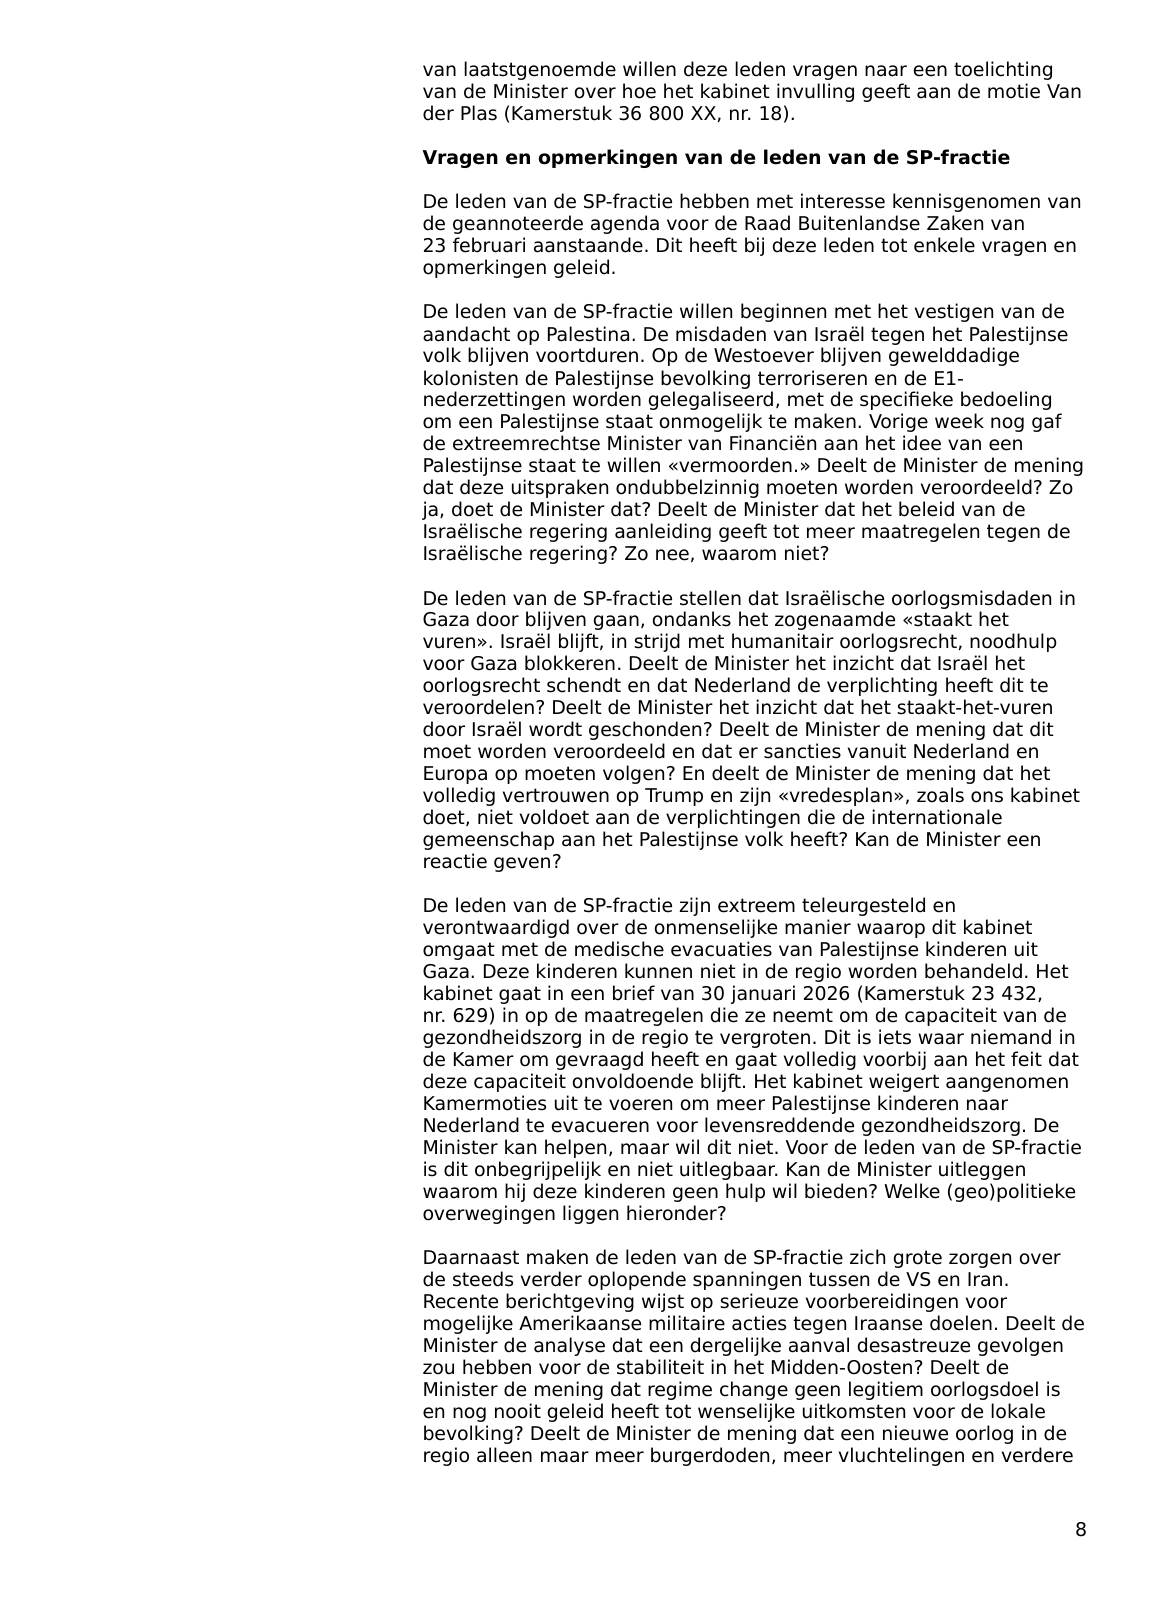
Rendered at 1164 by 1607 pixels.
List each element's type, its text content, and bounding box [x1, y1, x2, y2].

text De leden van de SP-fractie hebben met interesse kennisgenomen van de geannoteerde agenda voor de Raad Buitenlandse Zaken van 23 februari aanstaande. Dit heeft bij deze leden tot enkele vragen en opmerkingen geleid. [422, 191, 1087, 279]
subtitle Vragen en opmerkingen van de leden van de SP-fractie [422, 147, 1087, 169]
text De leden van de SP-fractie zijn extreem teleurgesteld en verontwaardigd over de onmenselijke manier waarop dit kabinet omgaat met de medische evacuaties van Palestijnse kinderen uit Gaza. Deze kinderen kunnen niet in de regio worden behandeld. Het kabinet gaat in een brief van 30 januari 2026 (Kamerstuk 23 432, nr. 629) in op de maatregelen die ze neemt om de capaciteit van de gezondheidszorg in de regio te vergroten. Dit is iets waar niemand in de Kamer om gevraagd heeft en gaat volledig voorbij aan het feit dat deze capaciteit onvoldoende blijft. Het kabinet weigert aangenomen Kamermoties uit te voeren om meer Palestijnse kinderen naar Nederland te evacueren voor levensreddende gezondheidszorg. De Minister kan helpen, maar wil dit niet. Voor de leden van de SP-fractie is dit onbegrijpelijk en niet uitlegbaar. Kan de Minister uitleggen waarom hij deze kinderen geen hulp wil bieden? Welke (geo)politieke overwegingen liggen hieronder? [422, 895, 1087, 1225]
text De leden van de SP-fractie willen beginnen met het vestigen van de aandacht op Palestina. De misdaden van Israël tegen het Palestijnse volk blijven voortduren. Op de Westoever blijven gewelddadige kolonisten de Palestijnse bevolking terroriseren en de E1-nederzettingen worden gelegaliseerd, met de specifieke bedoeling om een Palestijnse staat onmogelijk te maken. Vorige week nog gaf de extreemrechtse Minister van Financiën aan het idee van een Palestijnse staat te willen «vermoorden.» Deelt de Minister de mening dat deze uitspraken ondubbelzinnig moeten worden veroordeeld? Zo ja, doet de Minister dat? Deelt de Minister dat het beleid van de Israëlische regering aanleiding geeft tot meer maatregelen tegen de Israëlische regering? Zo nee, waarom niet? [422, 301, 1087, 565]
text Daarnaast maken de leden van de SP-fractie zich grote zorgen over de steeds verder oplopende spanningen tussen de VS en Iran. Recente berichtgeving wijst op serieuze voorbereidingen voor mogelijke Amerikaanse militaire acties tegen Iraanse doelen. Deelt de Minister de analyse dat een dergelijke aanval desastreuze gevolgen zou hebben voor de stabiliteit in het Midden-Oosten? Deelt de Minister de mening dat regime change geen legitiem oorlogsdoel is en nog nooit geleid heeft tot wenselijke uitkomsten voor de lokale bevolking? Deelt de Minister de mening dat een nieuwe oorlog in de regio alleen maar meer burgerdoden, meer vluchtelingen en verdere [422, 1247, 1087, 1467]
text van laatstgenoemde willen deze leden vragen naar een toelichting van de Minister over hoe het kabinet invulling geeft aan de motie Van der Plas (Kamerstuk 36 800 XX, nr. 18). [422, 59, 1087, 125]
text De leden van de SP-fractie stellen dat Israëlische oorlogsmisdaden in Gaza door blijven gaan, ondanks het zogenaamde «staakt het vuren». Israël blijft, in strijd met humanitair oorlogsrecht, noodhulp voor Gaza blokkeren. Deelt de Minister het inzicht dat Israël het oorlogsrecht schendt en dat Nederland de verplichting heeft dit te veroordelen? Deelt de Minister het inzicht dat het staakt-het-vuren door Israël wordt geschonden? Deelt de Minister de mening dat dit moet worden veroordeeld en dat er sancties vanuit Nederland en Europa op moeten volgen? En deelt de Minister de mening dat het volledig vertrouwen op Trump en zijn «vredesplan», zoals ons kabinet doet, niet voldoet aan de verplichtingen die de internationale gemeenschap aan het Palestijnse volk heeft? Kan de Minister een reactie geven? [422, 587, 1087, 873]
